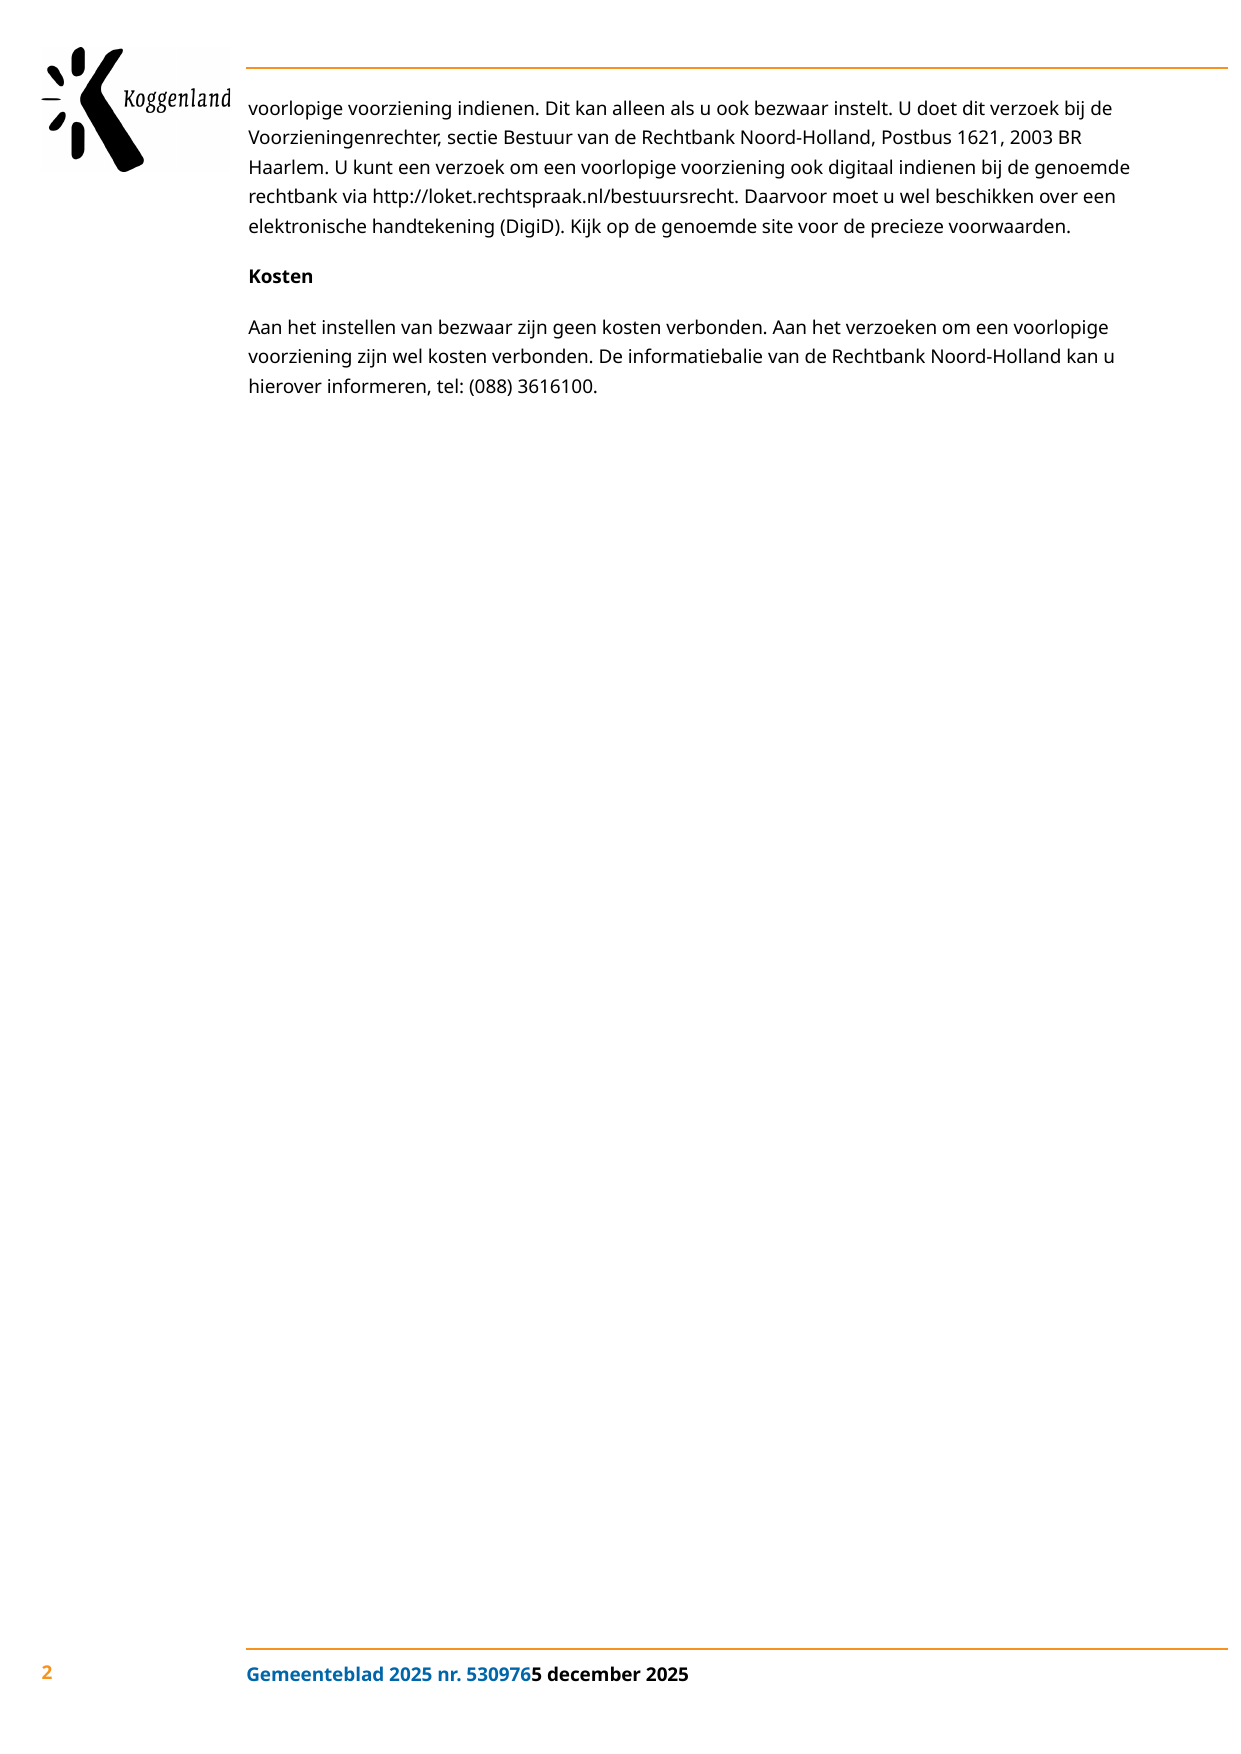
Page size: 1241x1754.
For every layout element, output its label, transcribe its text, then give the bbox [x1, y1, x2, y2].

text Kosten [248, 263, 1152, 289]
text voorlopige voorziening indienen. Dit kan alleen als u ook bezwaar instelt. U doet dit verzoek bij de Voorzieningenrechter, sectie Bestuur van de Rechtbank Noord-Holland, Postbus 1621, 2003 BR Haarlem. U kunt een verzoek om een voorlopige voorziening ook digitaal indienen bij de genoemde rechtbank via http://loket.rechtspraak.nl/bestuursrecht. Daarvoor moet u wel beschikken over een elektronische handtekening (DigiD). Kijk op de genoemde site voor de precieze voorwaarden. [248, 95, 1152, 239]
text Aan het instellen van bezwaar zijn geen kosten verbonden. Aan het verzoeken om een voorlopige voorziening zijn wel kosten verbonden. De informatiebalie van de Rechtbank Noord-Holland kan u hierover informeren, tel: (088) 3616100. [248, 314, 1152, 399]
picture [41, 47, 231, 172]
